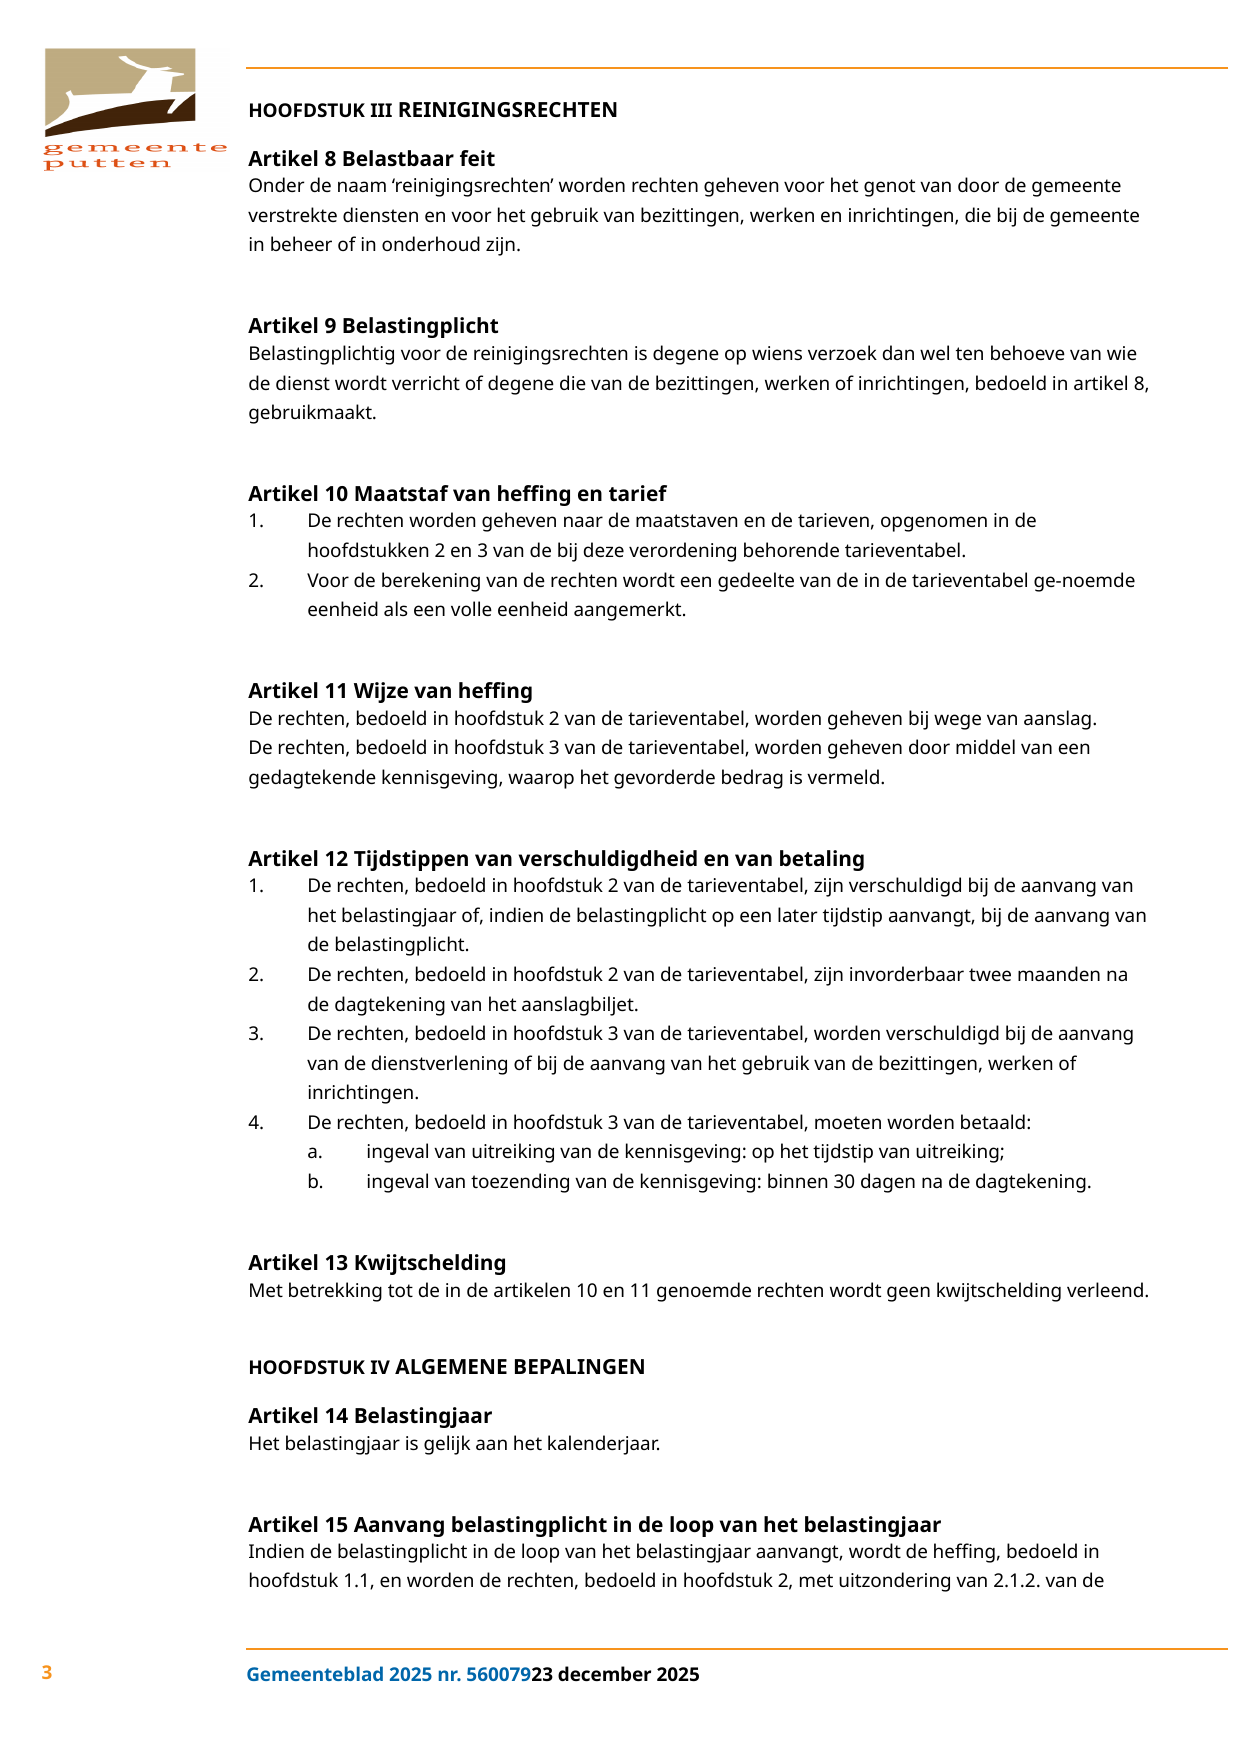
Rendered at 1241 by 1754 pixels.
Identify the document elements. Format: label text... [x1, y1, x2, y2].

text Artikel 14 Belastingjaar [248, 1401, 1152, 1430]
list De rechten, bedoeld in hoofdstuk 3 van de tarieventabel, moeten worden betaald: [248, 1109, 1152, 1135]
text Artikel 13 Kwijtschelding [248, 1248, 1152, 1277]
text Met betrekking tot de in de artikelen 10 en 11 genoemde rechten wordt geen kwijtschelding verleend. [248, 1277, 1152, 1302]
list De rechten, bedoeld in hoofdstuk 2 van de tarieventabel, zijn invorderbaar twee maanden na de dagtekening van het aanslagbiljet. [248, 961, 1152, 1017]
text Artikel 15 Aanvang belastingplicht in de loop van het belastingjaar [248, 1510, 1152, 1538]
list Voor de berekening van de rechten wordt een gedeelte van de in de tarieventabel ge-noemde eenheid als een volle eenheid aangemerkt. [248, 567, 1152, 622]
picture [41, 47, 231, 172]
text De rechten, bedoeld in hoofdstuk 3 van de tarieventabel, worden geheven door middel van een gedagtekende kennisgeving, waarop het gevorderde bedrag is vermeld. [248, 734, 1152, 790]
list ingeval van uitreiking van de kennisgeving: op het tijdstip van uitreiking; [307, 1139, 1152, 1164]
text Belastingplichtig voor de reinigingsrechten is degene op wiens verzoek dan wel ten behoeve van wie de dienst wordt verricht of degene die van de bezittingen, werken of inrichtingen, bedoeld in artikel 8, gebruikmaakt. [248, 340, 1152, 425]
text Artikel 9 Belastingplicht [248, 312, 1152, 340]
text De rechten, bedoeld in hoofdstuk 2 van de tarieventabel, worden geheven bij wege van aanslag. [248, 705, 1152, 731]
list ingeval van toezending van de kennisgeving: binnen 30 dagen na de dagtekening. [307, 1168, 1152, 1194]
text Artikel 12 Tijdstippen van verschuldigdheid en van betaling [248, 844, 1152, 872]
text Artikel 11 Wijze van heffing [248, 676, 1152, 705]
list De rechten, bedoeld in hoofdstuk 2 van de tarieventabel, zijn verschuldigd bij de aanvang van het belastingjaar of, indien de belastingplicht op een later tijdstip aanvangt, bij de aanvang van de belastingplicht. [248, 872, 1152, 957]
text Artikel 8 Belastbaar feit [248, 144, 1152, 172]
list De rechten, bedoeld in hoofdstuk 3 van de tarieventabel, worden verschuldigd bij de aanvang van de dienstverlening of bij de aanvang van het gebruik van de bezittingen, werken of inrichtingen. [248, 1020, 1152, 1105]
text Indien de belastingplicht in de loop van het belastingjaar aanvangt, wordt de heffing, bedoeld in hoofdstuk 1.1, en worden de rechten, bedoeld in hoofdstuk 2, met uitzondering van 2.1.2. van de [248, 1538, 1152, 1593]
list De rechten worden geheven naar de maatstaven en de tarieven, opgenomen in de hoofdstukken 2 en 3 van de bij deze verordening behorende tarieventabel. [248, 508, 1152, 563]
text Onder de naam ‘reinigingsrechten’ worden rechten geheven voor het genot van door de gemeente verstrekte diensten en voor het gebruik van bezittingen, werken en inrichtingen, die bij de gemeente in beheer of in onderhoud zijn. [248, 172, 1152, 257]
text Het belastingjaar is gelijk aan het kalenderjaar. [248, 1430, 1152, 1455]
text Artikel 10 Maatstaf van heffing en tarief [248, 479, 1152, 508]
text HOOFDSTUK III REINIGINGSRECHTEN [248, 95, 1152, 123]
text HOOFDSTUK IV ALGEMENE BEPALINGEN [248, 1352, 1152, 1380]
